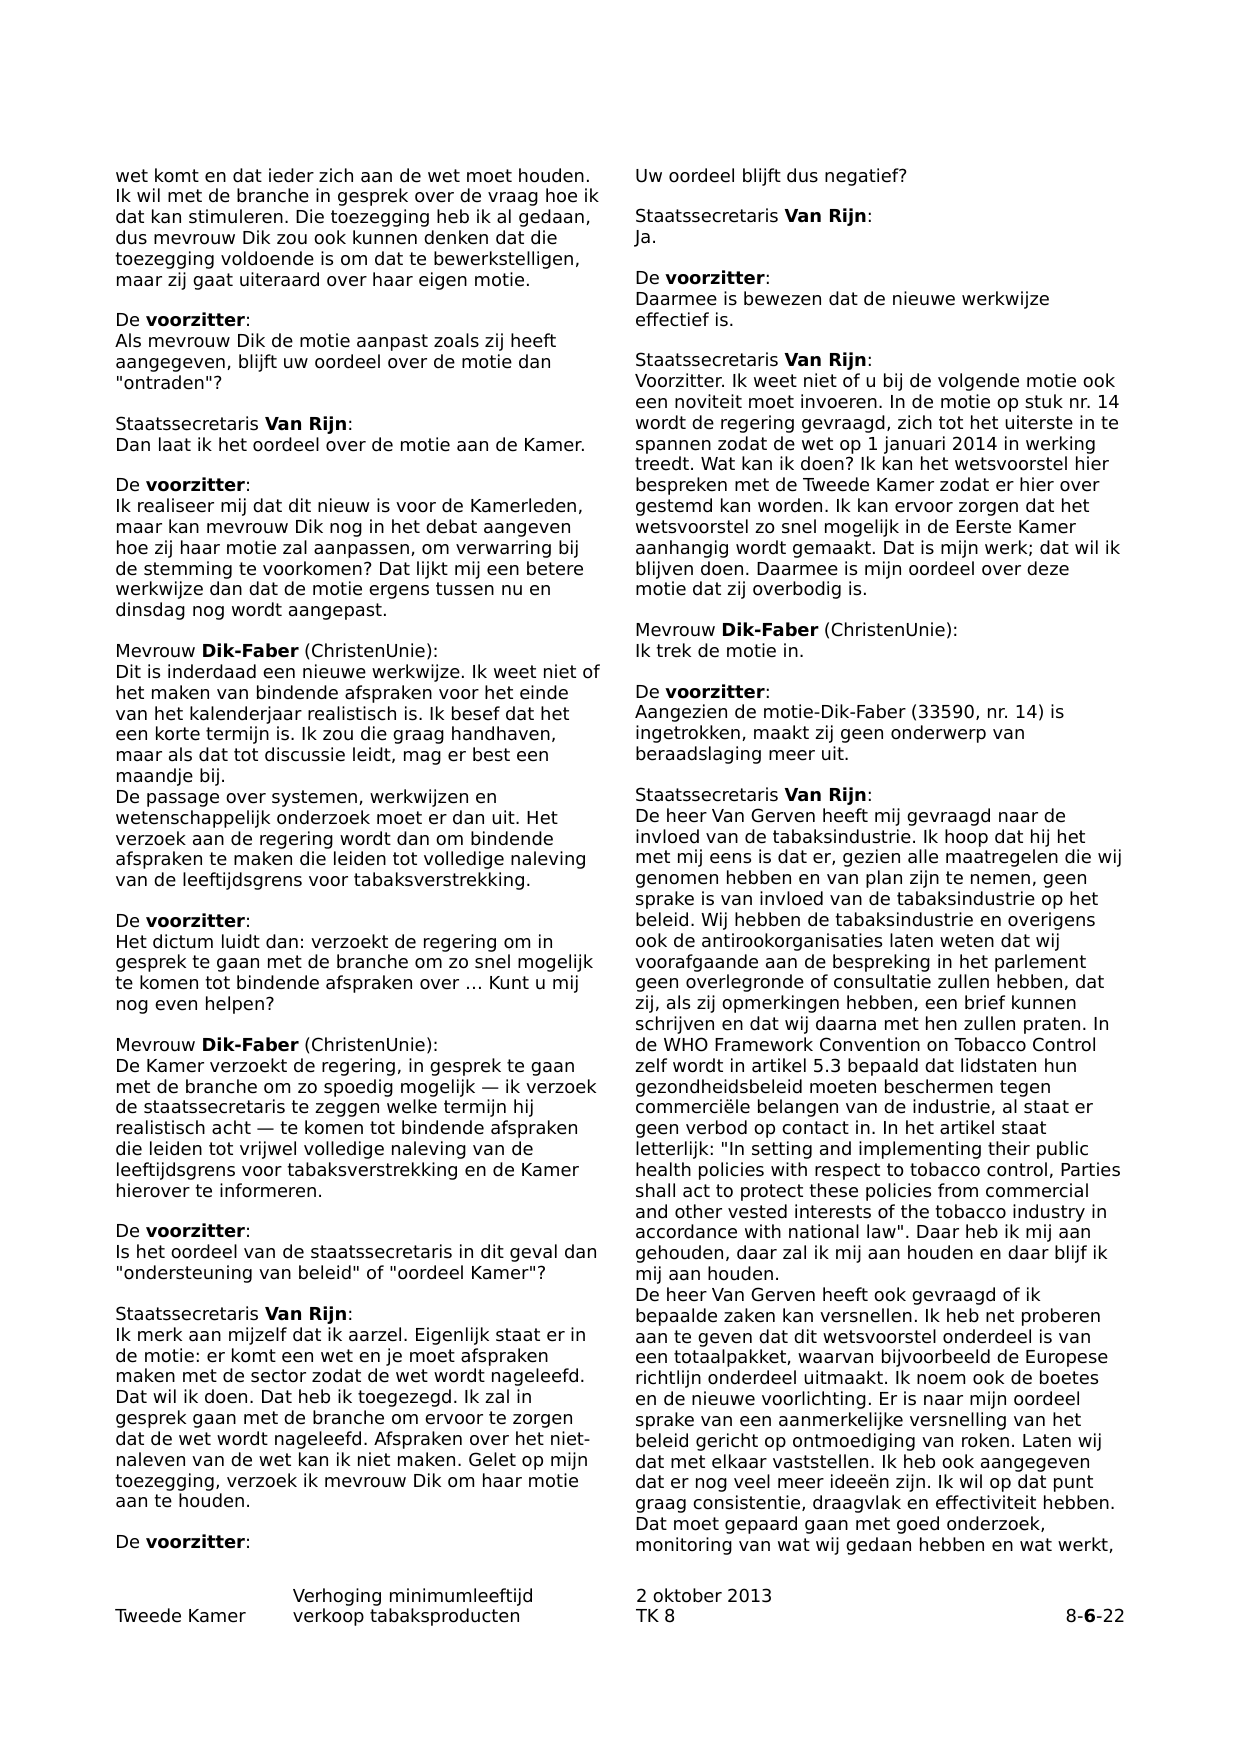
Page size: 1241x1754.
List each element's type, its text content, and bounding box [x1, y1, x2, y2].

text Mevrouw Dik-Faber (ChristenUnie): [115, 641, 605, 662]
text De voorzitter: [115, 310, 605, 331]
text Mevrouw Dik-Faber (ChristenUnie): [635, 620, 1125, 641]
text Uw oordeel blijft dus negatief? [635, 165, 1125, 186]
text Ja. [635, 227, 1125, 248]
text De voorzitter: [115, 1532, 605, 1553]
text Daarmee is bewezen dat de nieuwe werkwijze effectief is. [635, 288, 1125, 330]
text De heer Van Gerven heeft mij gevraagd naar de invloed van de tabaksindustrie. Ik hoop dat hij het met mij eens is dat er, gezien alle maatregelen die wij genomen hebben en van plan zijn te nemen, geen sprake is van invloed van de tabaksindustrie op het beleid. Wij hebben de tabaksindustrie en overigens ook de antirookorganisaties laten weten dat wij voorafgaande aan de bespreking in het parlement geen overlegronde of consultatie zullen hebben, dat zij, als zij opmerkingen hebben, een brief kunnen schrijven en dat wij daarna met hen zullen praten. In de WHO Framework Convention on Tobacco Control zelf wordt in artikel 5.3 bepaald dat lidstaten hun gezondheidsbeleid moeten beschermen tegen commerciële belangen van de industrie, al staat er geen verbod op contact in. In het artikel staat letterlijk: "In setting and implementing their public health policies with respect to tobacco control, Parties shall act to protect these policies from commercial and other vested interests of the tobacco industry in accordance with national law". Daar heb ik mij aan gehouden, daar zal ik mij aan houden en daar blijf ik mij aan houden. [635, 806, 1125, 1285]
text Ik merk aan mijzelf dat ik aarzel. Eigenlijk staat er in de motie: er komt een wet en je moet afspraken maken met de sector zodat de wet wordt nageleefd. Dat wil ik doen. Dat heb ik toegezegd. Ik zal in gesprek gaan met de branche om ervoor te zorgen dat de wet wordt nageleefd. Afspraken over het niet-naleven van de wet kan ik niet maken. Gelet op mijn toezegging, verzoek ik mevrouw Dik om haar motie aan te houden. [115, 1324, 605, 1512]
text Voorzitter. Ik weet niet of u bij de volgende motie ook een noviteit moet invoeren. In de motie op stuk nr. 14 wordt de regering gevraagd, zich tot het uiterste in te spannen zodat de wet op 1 januari 2014 in werking treedt. Wat kan ik doen? Ik kan het wetsvoorstel hier bespreken met de Tweede Kamer zodat er hier over gestemd kan worden. Ik kan ervoor zorgen dat het wetsvoorstel zo snel mogelijk in de Eerste Kamer aanhangig wordt gemaakt. Dat is mijn werk; dat wil ik blijven doen. Daarmee is mijn oordeel over deze motie dat zij overbodig is. [635, 371, 1125, 600]
text Staatssecretaris Van Rijn: [115, 413, 605, 434]
text Staatssecretaris Van Rijn: [115, 1304, 605, 1324]
text De Kamer verzoekt de regering, in gesprek te gaan met de branche om zo spoedig mogelijk — ik verzoek de staatssecretaris te zeggen welke termijn hij realistisch acht — te komen tot bindende afspraken die leiden tot vrijwel volledige naleving van de leeftijdsgrens voor tabaksverstrekking en de Kamer hierover te informeren. [115, 1056, 605, 1201]
text Ik trek de motie in. [635, 641, 1125, 662]
text wet komt en dat ieder zich aan de wet moet houden. Ik wil met de branche in gesprek over de vraag hoe ik dat kan stimuleren. Die toezegging heb ik al gedaan, dus mevrouw Dik zou ook kunnen denken dat die toezegging voldoende is om dat te bewerkstelligen, maar zij gaat uiteraard over haar eigen motie. [115, 165, 605, 290]
text Dit is inderdaad een nieuwe werkwijze. Ik weet niet of het maken van bindende afspraken voor het einde van het kalenderjaar realistisch is. Ik besef dat het een korte termijn is. Ik zou die graag handhaven, maar als dat tot discussie leidt, mag er best een maandje bij. [115, 662, 605, 787]
text De passage over systemen, werkwijzen en wetenschappelijk onderzoek moet er dan uit. Het verzoek aan de regering wordt dan om bindende afspraken te maken die leiden tot volledige naleving van de leeftijdsgrens voor tabaksverstrekking. [115, 787, 605, 891]
text Staatssecretaris Van Rijn: [635, 206, 1125, 227]
text Is het oordeel van de staatssecretaris in dit geval dan "ondersteuning van beleid" of "oordeel Kamer"? [115, 1242, 605, 1284]
text Het dictum luidt dan: verzoekt de regering om in gesprek te gaan met de branche om zo snel mogelijk te komen tot bindende afspraken over … Kunt u mij nog even helpen? [115, 931, 605, 1015]
text De voorzitter: [635, 268, 1125, 288]
text Mevrouw Dik-Faber (ChristenUnie): [115, 1035, 605, 1056]
text Staatssecretaris Van Rijn: [635, 350, 1125, 371]
text De voorzitter: [115, 475, 605, 496]
text De voorzitter: [115, 911, 605, 931]
text Staatssecretaris Van Rijn: [635, 785, 1125, 806]
text De heer Van Gerven heeft ook gevraagd of ik bepaalde zaken kan versnellen. Ik heb net proberen aan te geven dat dit wetsvoorstel onderdeel is van een totaalpakket, waarvan bijvoorbeeld de Europese richtlijn onderdeel uitmaakt. Ik noem ook de boetes en de nieuwe voorlichting. Er is naar mijn oordeel sprake van een aanmerkelijke versnelling van het beleid gericht op ontmoediging van roken. Laten wij dat met elkaar vaststellen. Ik heb ook aangegeven dat er nog veel meer ideeën zijn. Ik wil op dat punt graag consistentie, draagvlak en effectiviteit hebben. Dat moet gepaard gaan met goed onderzoek, monitoring van wat wij gedaan hebben en wat werkt, [635, 1285, 1125, 1556]
text Als mevrouw Dik de motie aanpast zoals zij heeft aangegeven, blijft uw oordeel over de motie dan "ontraden"? [115, 331, 605, 393]
text Ik realiseer mij dat dit nieuw is voor de Kamerleden, maar kan mevrouw Dik nog in het debat aangeven hoe zij haar motie zal aanpassen, om verwarring bij de stemming te voorkomen? Dat lijkt mij een betere werkwijze dan dat de motie ergens tussen nu en dinsdag nog wordt aangepast. [115, 496, 605, 621]
text Aangezien de motie-Dik-Faber (33590, nr. 14) is ingetrokken, maakt zij geen onderwerp van beraadslaging meer uit. [635, 702, 1125, 765]
text De voorzitter: [115, 1221, 605, 1242]
text Dan laat ik het oordeel over de motie aan de Kamer. [115, 434, 605, 455]
text De voorzitter: [635, 682, 1125, 702]
